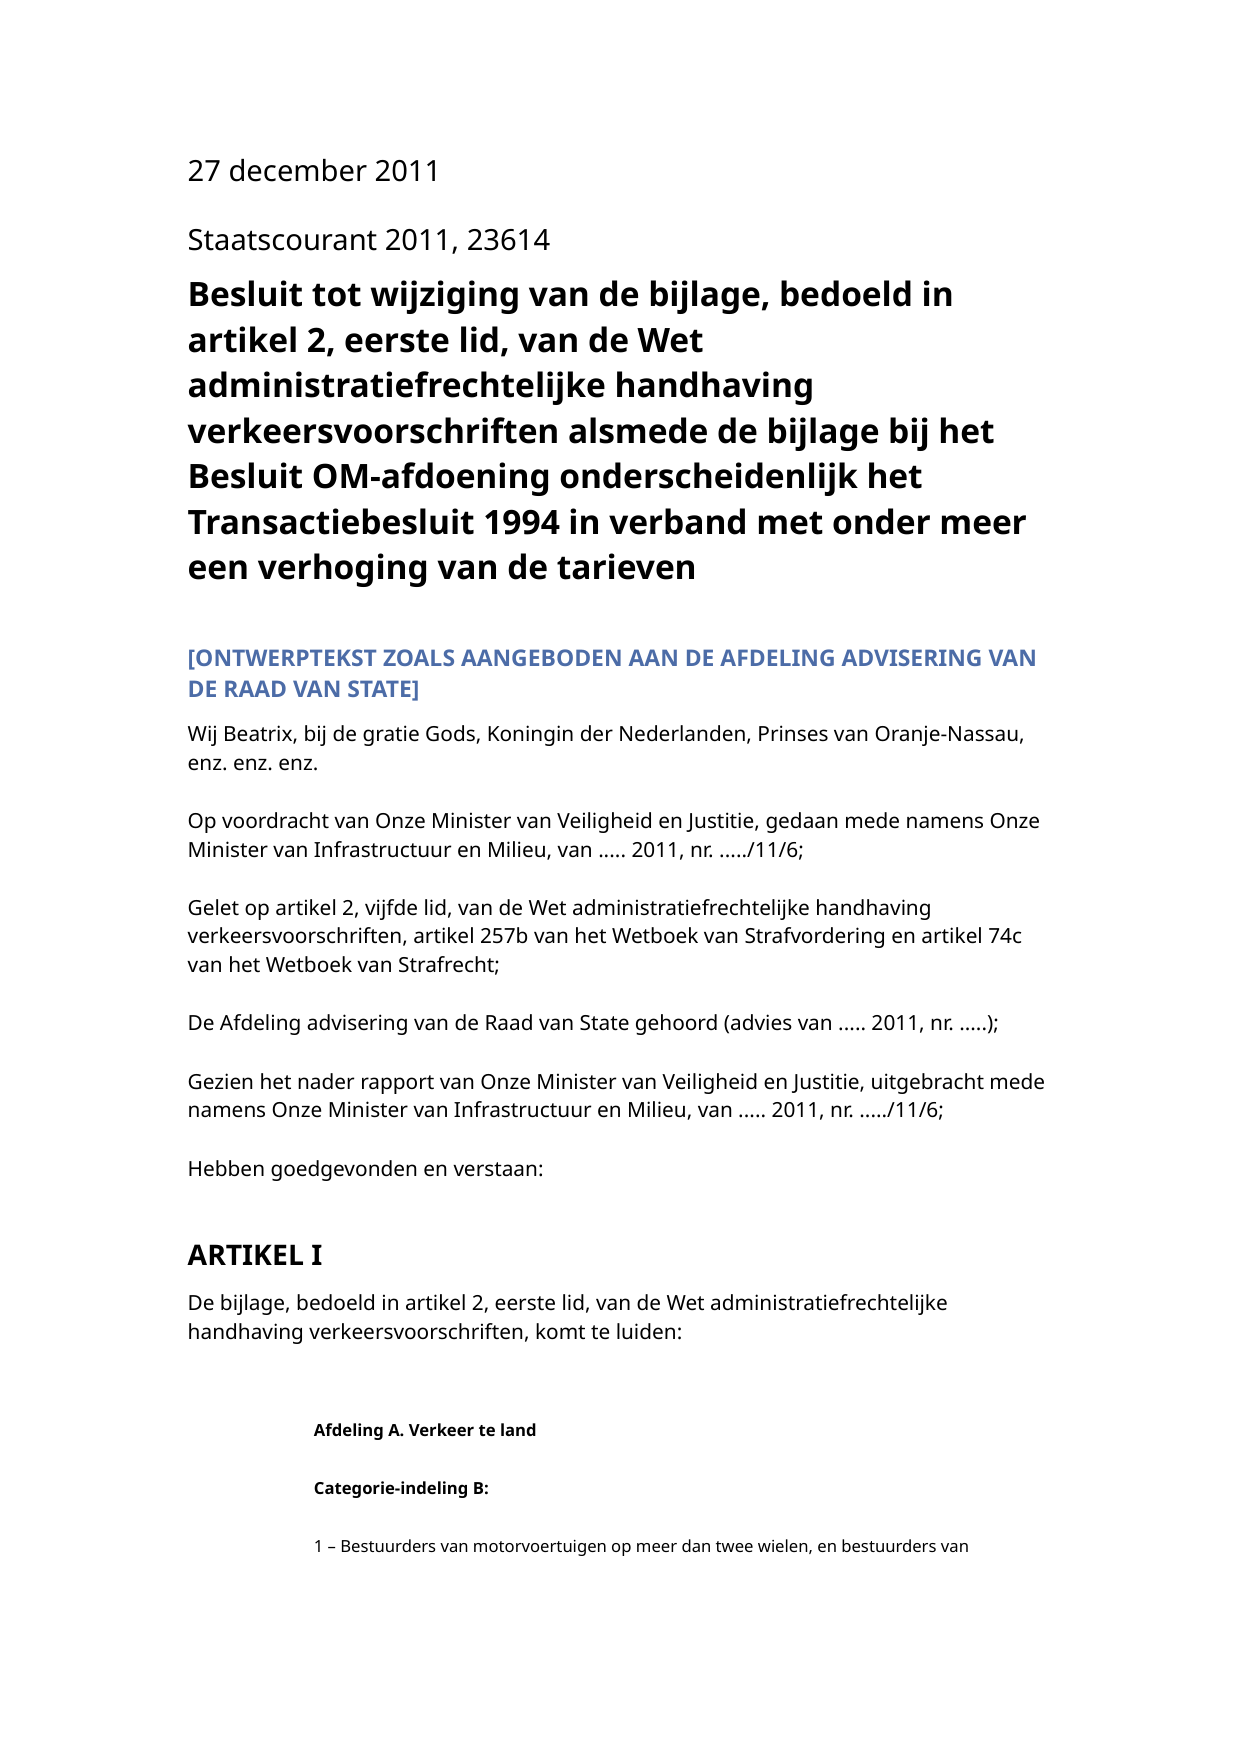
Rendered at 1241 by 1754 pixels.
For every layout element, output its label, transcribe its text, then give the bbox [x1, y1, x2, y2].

text Wij Beatrix, bij de gratie Gods, Koningin der Nederlanden, Prinses van Oranje-Nassau, enz. enz. enz. [187, 719, 1053, 776]
text De bijlage, bedoeld in artikel 2, eerste lid, van de Wet administratiefrechtelijke handhaving verkeersvoorschriften, komt te luiden: [187, 1288, 1053, 1345]
table_cell [249, 1535, 281, 1593]
subtitle ARTIKEL I [187, 1235, 1053, 1273]
text Staatscourant 2011, 23614 [187, 219, 1053, 259]
text De Afdeling advisering van de Raad van State gehoord (advies van ..... 2011, nr. .....); [187, 1008, 1053, 1037]
table_header [249, 1418, 281, 1477]
text 27 december 2011 [187, 150, 1053, 190]
table_header [233, 1418, 249, 1477]
table_cell [281, 1477, 314, 1535]
text Gezien het nader rapport van Onze Minister van Veiligheid en Justitie, uitgebracht mede namens Onze Minister van Infrastructuur en Milieu, van ..... 2011, nr. ...../11/6; [187, 1067, 1053, 1124]
subtitle [ONTWERPTEKST ZOALS AANGEBODEN AAN DE AFDELING ADVISERING VAN DE RAAD VAN STATE] [187, 642, 1053, 704]
table_cell [233, 1477, 249, 1535]
subtitle Besluit tot wijziging van de bijlage, bedoeld in artikel 2, eerste lid, van de Wet administratiefrechtelijke handhaving verkeersvoorschriften alsmede de bijlage bij het Besluit OM-afdoening onderscheidenlijk het Transactiebesluit 1994 in verband met onder meer een verhoging van de tarieven [187, 271, 1053, 589]
text Op voordracht van Onze Minister van Veiligheid en Justitie, gedaan mede namens Onze Minister van Infrastructuur en Milieu, van ..... 2011, nr. ...../11/6; [187, 806, 1053, 863]
table_header [281, 1418, 314, 1477]
table_cell [233, 1535, 249, 1593]
table_cell [249, 1477, 281, 1535]
text Hebben goedgevonden en verstaan: [187, 1154, 1053, 1182]
text Gelet op artikel 2, vijfde lid, van de Wet administratiefrechtelijke handhaving verkeersvoorschriften, artikel 257b van het Wetboek van Strafvordering en artikel 74c van het Wetboek van Strafrecht; [187, 893, 1053, 978]
table_header Afdeling A. Verkeer te land [314, 1418, 1053, 1477]
table_cell 1 – Bestuurders van motorvoertuigen op meer dan twee wielen, en bestuurders van [314, 1535, 1053, 1593]
table_cell Categorie-indeling B: [314, 1477, 1053, 1535]
table_cell [281, 1535, 314, 1593]
